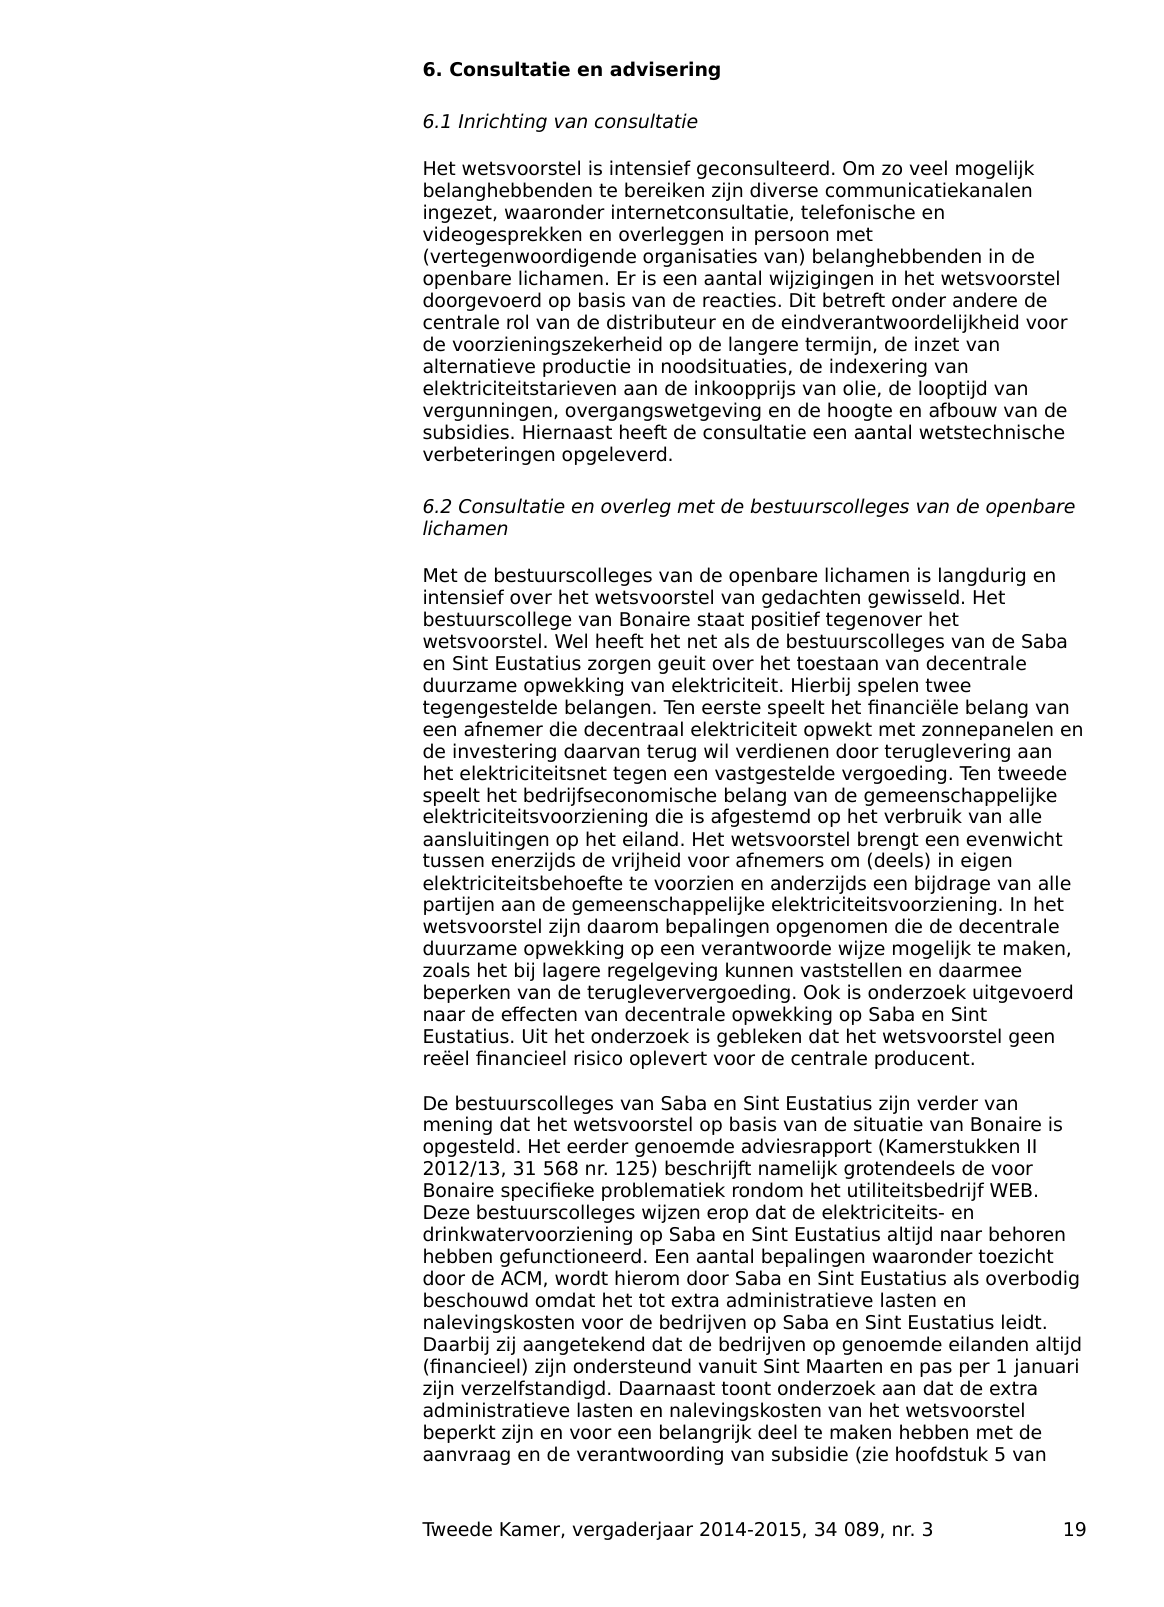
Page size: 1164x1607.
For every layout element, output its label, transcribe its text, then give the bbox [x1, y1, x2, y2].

text Met de bestuurscolleges van de openbare lichamen is langdurig en intensief over het wetsvoorstel van gedachten gewisseld. Het bestuurscollege van Bonaire staat positief tegenover het wetsvoorstel. Wel heeft het net als de bestuurscolleges van de Saba en Sint Eustatius zorgen geuit over het toestaan van decentrale duurzame opwekking van elektriciteit. Hierbij spelen twee tegengestelde belangen. Ten eerste speelt het financiële belang van een afnemer die decentraal elektriciteit opwekt met zonnepanelen en de investering daarvan terug wil verdienen door teruglevering aan het elektriciteitsnet tegen een vastgestelde vergoeding. Ten tweede speelt het bedrijfseconomische belang van de gemeenschappelijke elektriciteitsvoorziening die is afgestemd op het verbruik van alle aansluitingen op het eiland. Het wetsvoorstel brengt een evenwicht tussen enerzijds de vrijheid voor afnemers om (deels) in eigen elektriciteitsbehoefte te voorzien en anderzijds een bijdrage van alle partijen aan de gemeenschappelijke elektriciteitsvoorziening. In het wetsvoorstel zijn daarom bepalingen opgenomen die de decentrale duurzame opwekking op een verantwoorde wijze mogelijk te maken, zoals het bij lagere regelgeving kunnen vaststellen en daarmee beperken van de terugleververgoeding. Ook is onderzoek uitgevoerd naar de effecten van decentrale opwekking op Saba en Sint Eustatius. Uit het onderzoek is gebleken dat het wetsvoorstel geen reëel financieel risico oplevert voor de centrale producent. [422, 565, 1087, 1070]
subtitle 6.1 Inrichting van consultatie [422, 111, 1087, 133]
subtitle 6. Consultatie en advisering [422, 59, 1087, 81]
text De bestuurscolleges van Saba en Sint Eustatius zijn verder van mening dat het wetsvoorstel op basis van de situatie van Bonaire is opgesteld. Het eerder genoemde adviesrapport (Kamerstukken II 2012/13, 31 568 nr. 125) beschrijft namelijk grotendeels de voor Bonaire specifieke problematiek rondom het utiliteitsbedrijf WEB. Deze bestuurscolleges wijzen erop dat de elektriciteits- en drinkwatervoorziening op Saba en Sint Eustatius altijd naar behoren hebben gefunctioneerd. Een aantal bepalingen waaronder toezicht door de ACM, wordt hierom door Saba en Sint Eustatius als overbodig beschouwd omdat het tot extra administratieve lasten en nalevingskosten voor de bedrijven op Saba en Sint Eustatius leidt. Daarbij zij aangetekend dat de bedrijven op genoemde eilanden altijd (financieel) zijn ondersteund vanuit Sint Maarten en pas per 1 januari zijn verzelfstandigd. Daarnaast toont onderzoek aan dat de extra administratieve lasten en nalevingskosten van het wetsvoorstel beperkt zijn en voor een belangrijk deel te maken hebben met de aanvraag en de verantwoording van subsidie (zie hoofdstuk 5 van [422, 1092, 1087, 1466]
text Het wetsvoorstel is intensief geconsulteerd. Om zo veel mogelijk belanghebbenden te bereiken zijn diverse communicatiekanalen ingezet, waaronder internetconsultatie, telefonische en videogesprekken en overleggen in persoon met (vertegenwoordigende organisaties van) belanghebbenden in de openbare lichamen. Er is een aantal wijzigingen in het wetsvoorstel doorgevoerd op basis van de reacties. Dit betreft onder andere de centrale rol van de distributeur en de eindverantwoordelijkheid voor de voorzieningszekerheid op de langere termijn, de inzet van alternatieve productie in noodsituaties, de indexering van elektriciteitstarieven aan de inkoopprijs van olie, de looptijd van vergunningen, overgangswetgeving en de hoogte en afbouw van de subsidies. Hiernaast heeft de consultatie een aantal wetstechnische verbeteringen opgeleverd. [422, 158, 1087, 466]
subtitle 6.2 Consultatie en overleg met de bestuurscolleges van de openbare lichamen [422, 496, 1087, 540]
